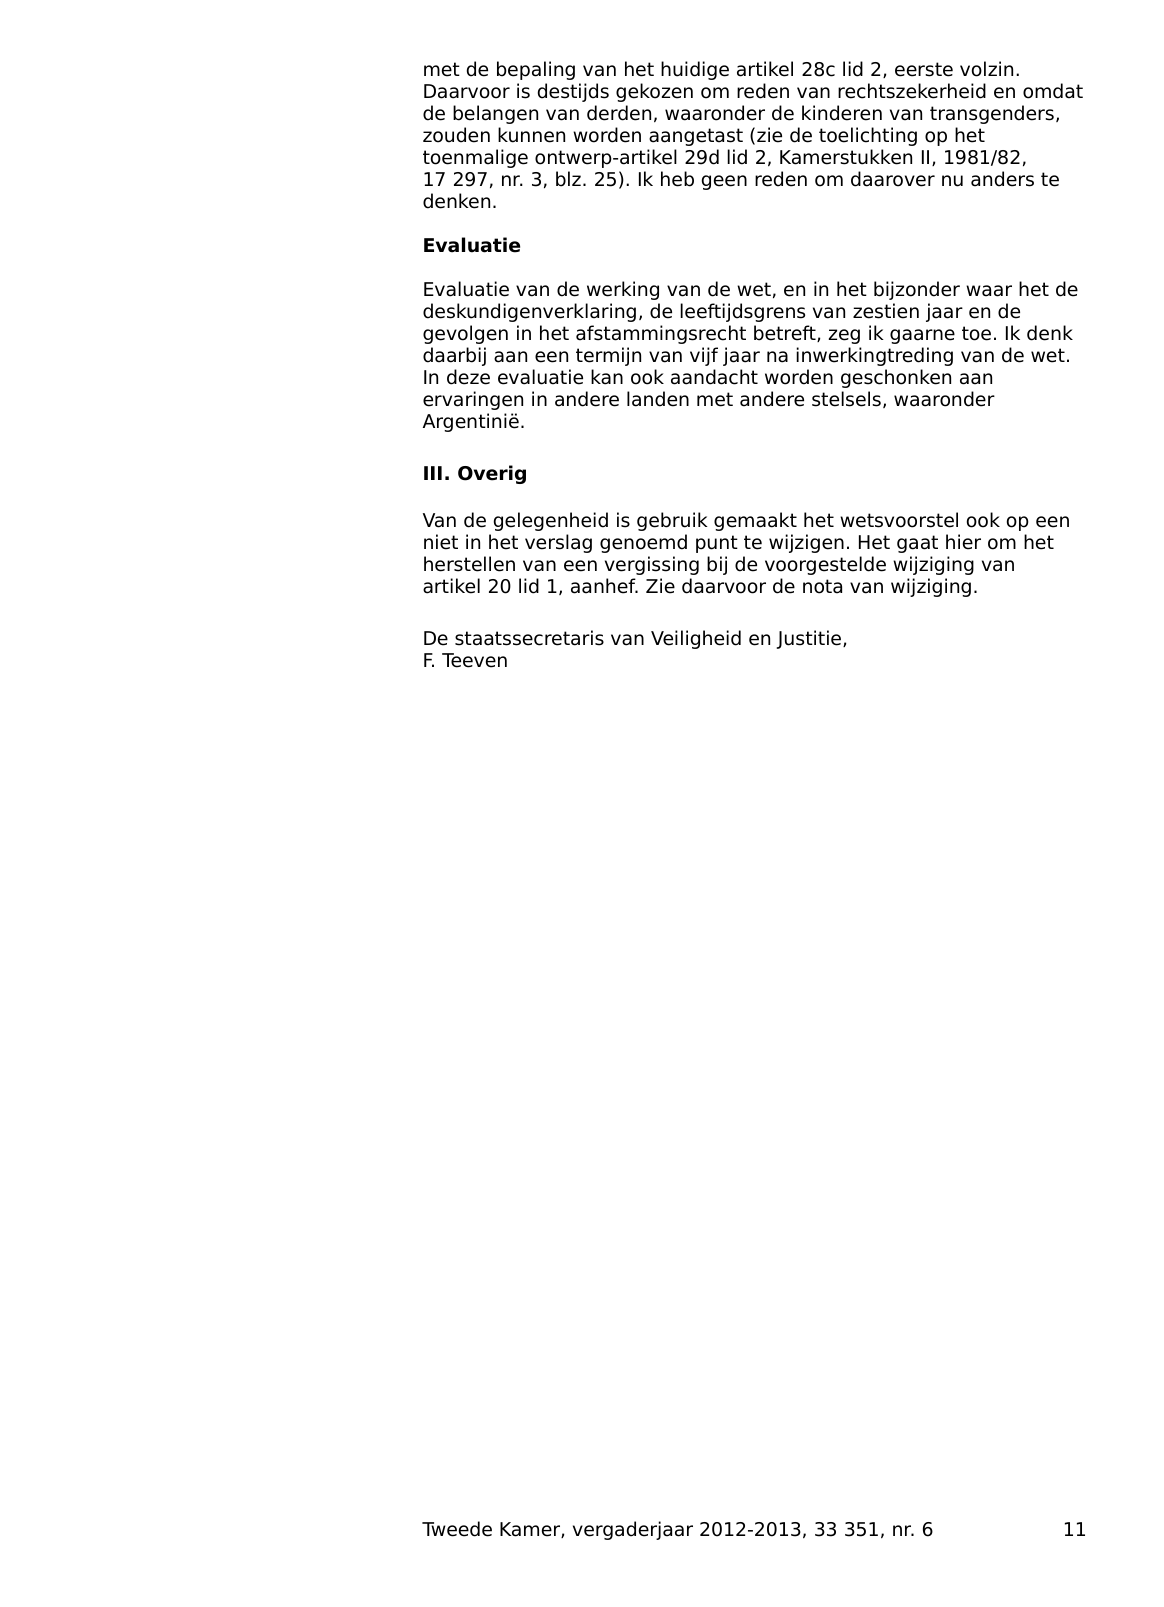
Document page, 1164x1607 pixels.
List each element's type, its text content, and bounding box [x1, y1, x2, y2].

text Van de gelegenheid is gebruik gemaakt het wetsvoorstel ook op een niet in het verslag genoemd punt te wijzigen. Het gaat hier om het herstellen van een vergissing bij de voorgestelde wijziging van artikel 20 lid 1, aanhef. Zie daarvoor de nota van wijziging. [422, 510, 1087, 598]
text De staatssecretaris van Veiligheid en Justitie, F. Teeven [422, 628, 1087, 672]
text met de bepaling van het huidige artikel 28c lid 2, eerste volzin. Daarvoor is destijds gekozen om reden van rechtszekerheid en omdat de belangen van derden, waaronder de kinderen van transgenders, zouden kunnen worden aangetast (zie de toelichting op het toenmalige ontwerp-artikel 29d lid 2, Kamerstukken II, 1981/82, 17 297, nr. 3, blz. 25). Ik heb geen reden om daarover nu anders te denken. [422, 59, 1087, 213]
subtitle III. Overig [422, 463, 1087, 485]
subtitle Evaluatie [422, 235, 1087, 257]
text Evaluatie van de werking van de wet, en in het bijzonder waar het de deskundigenverklaring, de leeftijdsgrens van zestien jaar en de gevolgen in het afstammingsrecht betreft, zeg ik gaarne toe. Ik denk daarbij aan een termijn van vijf jaar na inwerkingtreding van de wet. In deze evaluatie kan ook aandacht worden geschonken aan ervaringen in andere landen met andere stelsels, waaronder Argentinië. [422, 279, 1087, 433]
